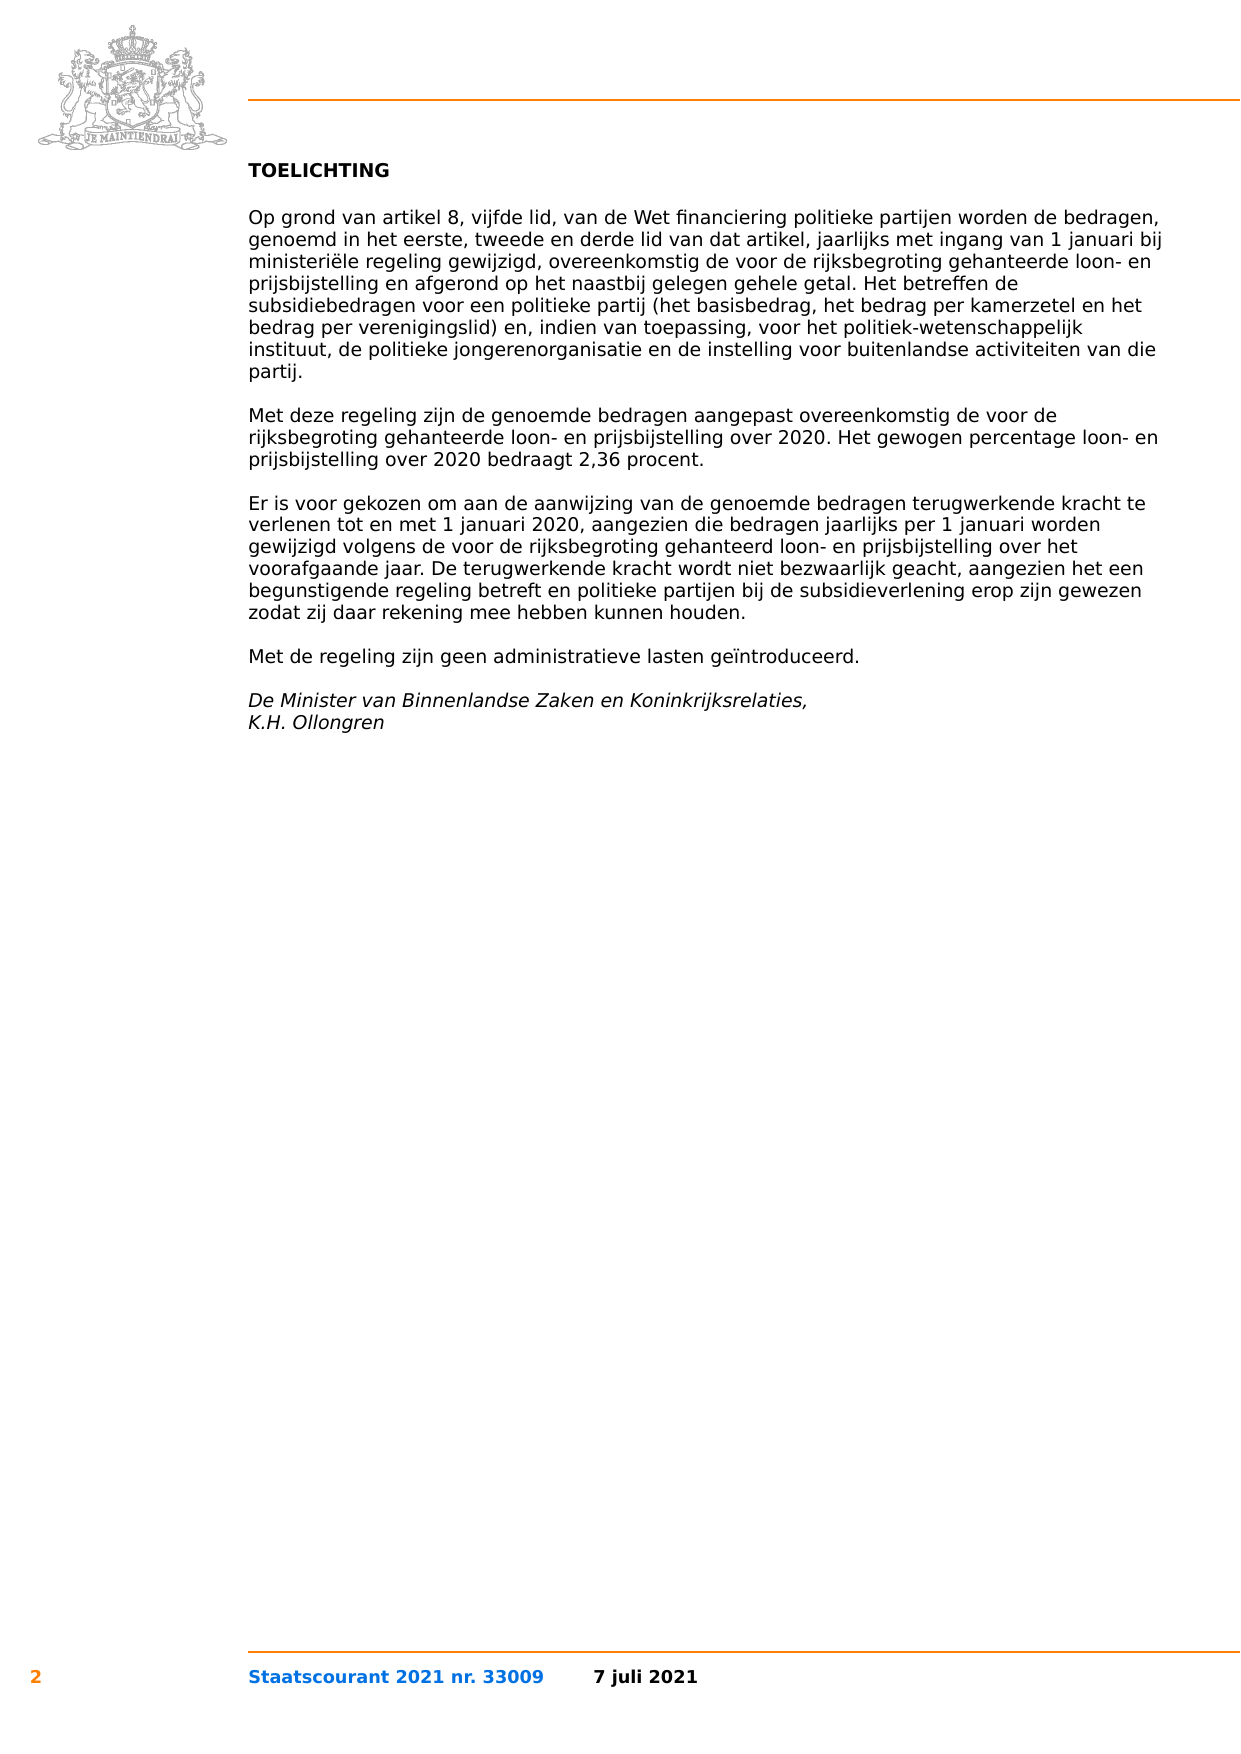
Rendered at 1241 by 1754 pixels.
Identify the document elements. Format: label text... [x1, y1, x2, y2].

text Op grond van artikel 8, vijfde lid, van de Wet financiering politieke partijen worden de bedragen, genoemd in het eerste, tweede en derde lid van dat artikel, jaarlijks met ingang van 1 januari bij ministeriële regeling gewijzigd, overeenkomstig de voor de rijksbegroting gehanteerde loon- en prijsbijstelling en afgerond op het naastbij gelegen gehele getal. Het betreffen de subsidiebedragen voor een politieke partij (het basisbedrag, het bedrag per kamerzetel en het bedrag per verenigingslid) en, indien van toepassing, voor het politiek-wetenschappelijk instituut, de politieke jongerenorganisatie en de instelling voor buitenlandse activiteiten van die partij. [248, 207, 1163, 383]
subtitle TOELICHTING [248, 160, 1163, 182]
text Met deze regeling zijn de genoemde bedragen aangepast overeenkomstig de voor de rijksbegroting gehanteerde loon- en prijsbijstelling over 2020. Het gewogen percentage loon- en prijsbijstelling over 2020 bedraagt 2,36 procent. [248, 404, 1163, 471]
picture [38, 25, 227, 150]
text Met de regeling zijn geen administratieve lasten geïntroduceerd. [248, 646, 1163, 668]
text Er is voor gekozen om aan de aanwijzing van de genoemde bedragen terugwerkende kracht te verlenen tot en met 1 januari 2020, aangezien die bedragen jaarlijks per 1 januari worden gewijzigd volgens de voor de rijksbegroting gehanteerd loon- en prijsbijstelling over het voorafgaande jaar. De terugwerkende kracht wordt niet bezwaarlijk geacht, aangezien het een begunstigende regeling betreft en politieke partijen bij de subsidieverlening erop zijn gewezen zodat zij daar rekening mee hebben kunnen houden. [248, 492, 1163, 624]
text De Minister van Binnenlandse Zaken en Koninkrijksrelaties, K.H. Ollongren [248, 690, 1163, 734]
